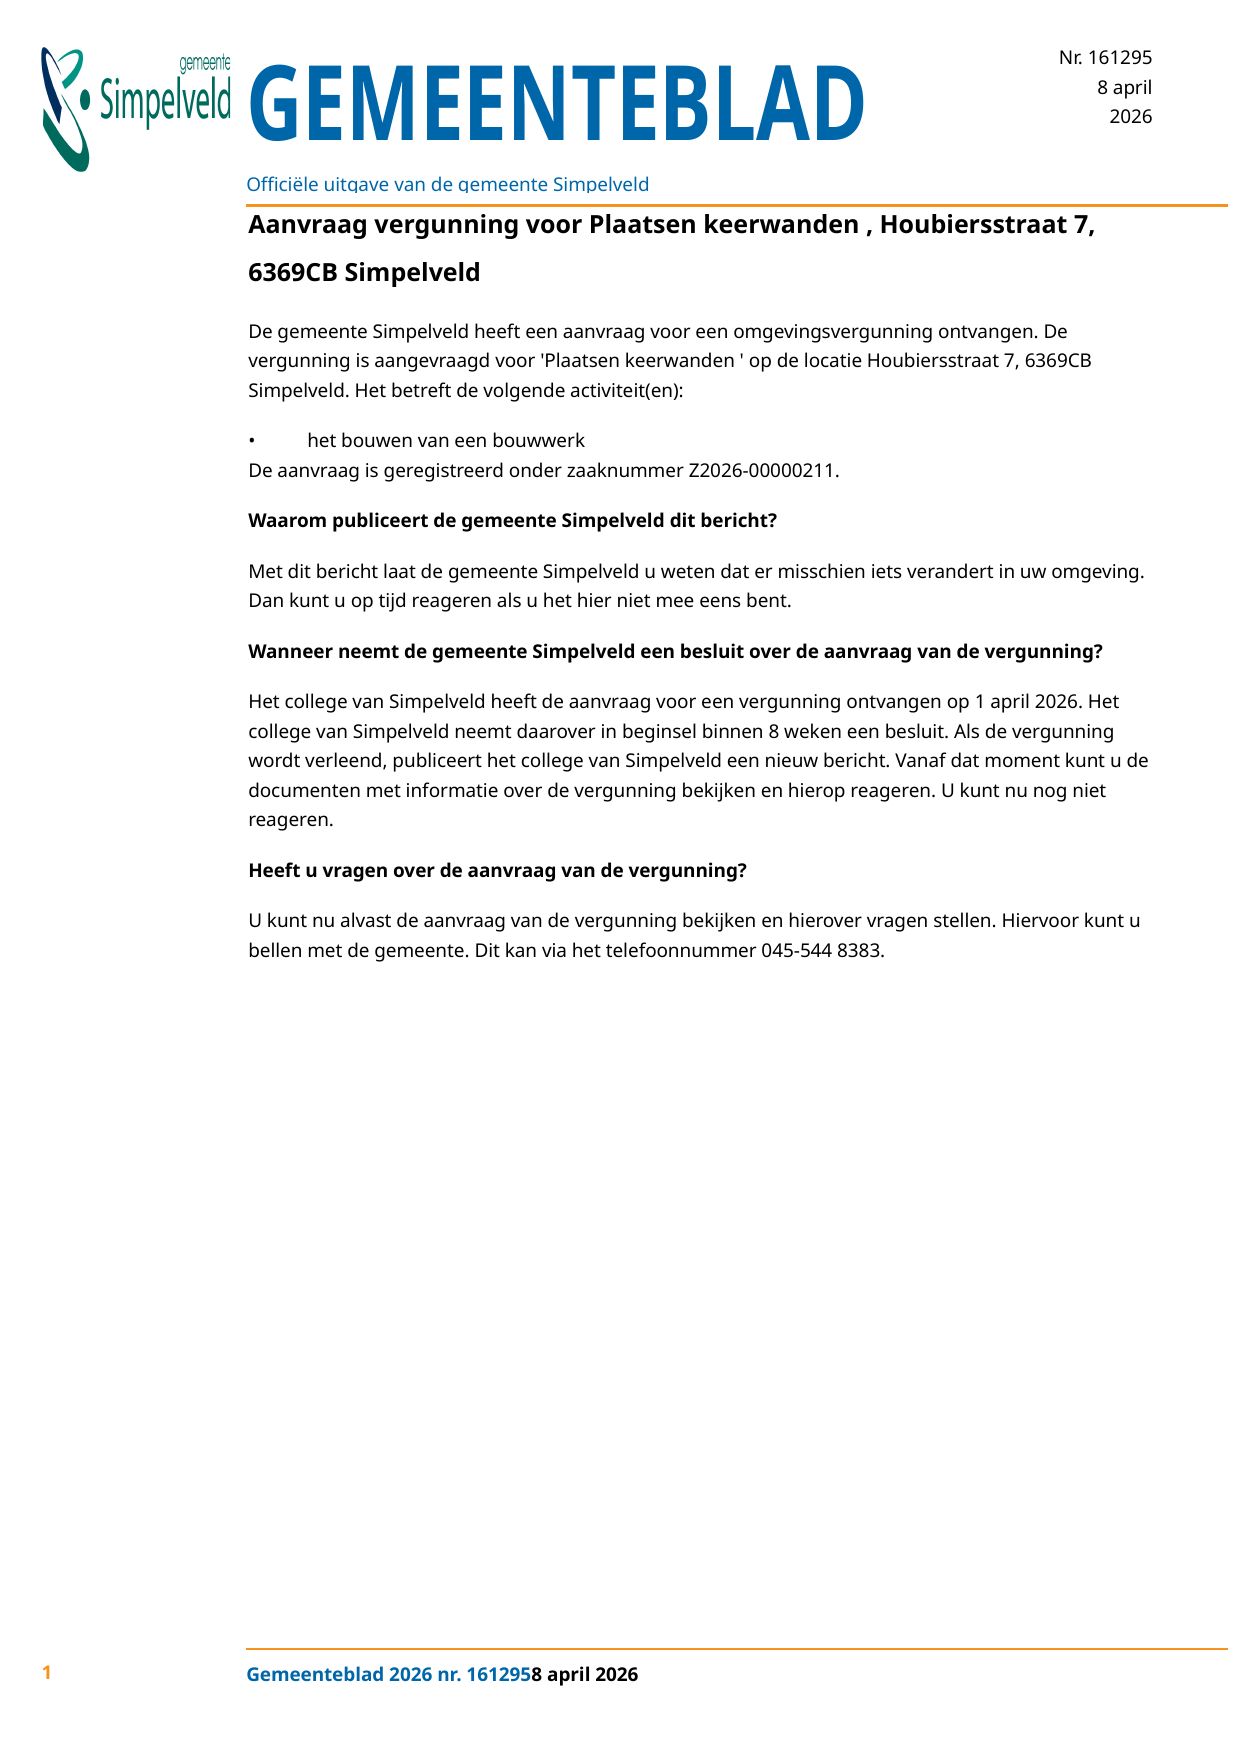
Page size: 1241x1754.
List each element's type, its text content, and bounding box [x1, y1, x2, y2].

text U kunt nu alvast de aanvraag van de vergunning bekijken en hierover vragen stellen. Hiervoor kunt u bellen met de gemeente. Dit kan via het telefoonnummer 045-544 8383. [248, 907, 1152, 963]
text Het college van Simpelveld heeft de aanvraag voor een vergunning ontvangen op 1 april 2026. Het college van Simpelveld neemt daarover in beginsel binnen 8 weken een besluit. Als de vergunning wordt verleend, publiceert het college van Simpelveld een nieuw bericht. Vanaf dat moment kunt u de documenten met informatie over de vergunning bekijken en hierop reageren. U kunt nu nog niet reageren. [248, 688, 1152, 832]
text De aanvraag is geregistreerd onder zaaknummer Z2026-00000211. [248, 457, 1152, 483]
picture [41, 47, 231, 172]
text De gemeente Simpelveld heeft een aanvraag voor een omgevingsvergunning ontvangen. De vergunning is aangevraagd voor 'Plaatsen keerwanden ' op de locatie Houbiersstraat 7, 6369CB Simpelveld. Het betreft de volgende activiteit(en): [248, 318, 1152, 403]
text Aanvraag vergunning voor Plaatsen keerwanden , Houbiersstraat 7, 6369CB Simpelveld [248, 207, 1152, 288]
text Met dit bericht laat de gemeente Simpelveld u weten dat er misschien iets verandert in uw omgeving. Dan kunt u op tijd reageren als u het hier niet mee eens bent. [248, 558, 1152, 613]
text Waarom publiceert de gemeente Simpelveld dit bericht? [248, 507, 1152, 533]
text Wanneer neemt de gemeente Simpelveld een besluit over de aanvraag van de vergunning? [248, 638, 1152, 664]
text Heeft u vragen over de aanvraag van de vergunning? [248, 857, 1152, 883]
list het bouwen van een bouwwerk [248, 427, 1152, 453]
